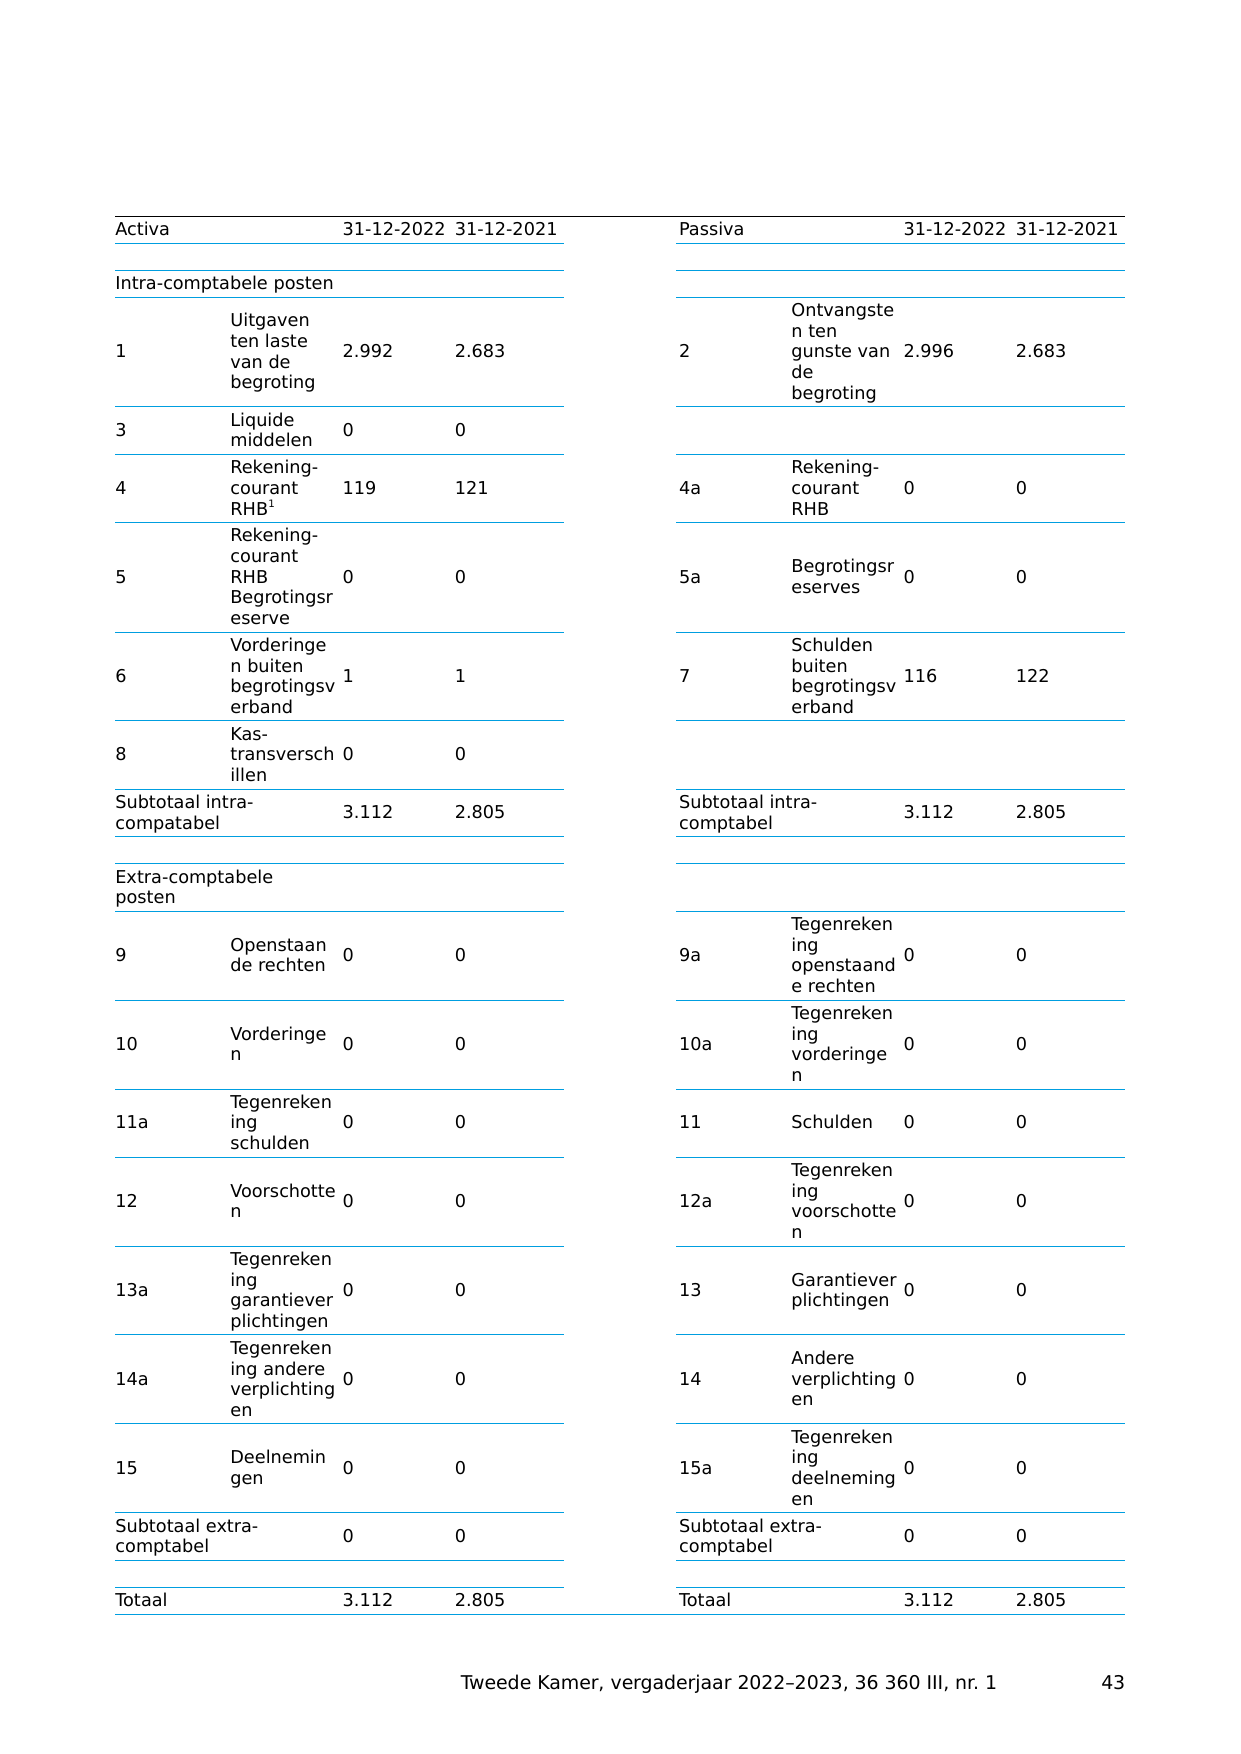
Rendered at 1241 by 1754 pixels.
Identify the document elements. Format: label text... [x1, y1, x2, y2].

table_cell 2.805 [452, 790, 564, 836]
table_cell [900, 864, 1013, 911]
table_cell 9 [115, 912, 227, 999]
table_cell 6 [115, 633, 227, 720]
table_cell 15a [676, 1424, 788, 1512]
table_cell 2.683 [1013, 298, 1125, 406]
table_cell 2.992 [340, 298, 452, 406]
table_cell Tegenrekening schulden [227, 1090, 339, 1157]
table_cell Kas-transverschillen [227, 721, 339, 788]
table_cell 4a [676, 455, 788, 522]
table_cell 0 [452, 407, 564, 454]
table_cell 0 [900, 1513, 1013, 1560]
table_cell Rekening-courant RHB [788, 455, 900, 522]
table_cell 0 [340, 912, 452, 999]
table_cell Begrotingsreserves [788, 523, 900, 631]
table_cell [1013, 721, 1125, 788]
table_cell [452, 271, 564, 297]
table_cell [900, 721, 1013, 788]
table_cell 2.805 [452, 1588, 564, 1614]
table_cell [676, 864, 900, 911]
table_cell [900, 407, 1013, 454]
table_cell 0 [340, 1158, 452, 1246]
table_cell 0 [340, 1247, 452, 1334]
table_cell 0 [1013, 1001, 1125, 1088]
table_cell 0 [452, 1158, 564, 1246]
table_cell [115, 244, 227, 270]
table_cell [788, 1561, 900, 1587]
table_cell 0 [452, 1247, 564, 1334]
table_cell Schulden buiten begrotingsverband [788, 633, 900, 720]
table_cell [115, 837, 227, 863]
table_cell [115, 1561, 227, 1587]
table_cell 15 [115, 1424, 227, 1512]
table_cell 0 [1013, 1158, 1125, 1246]
table_cell Liquide middelen [227, 407, 339, 454]
table_cell 11 [676, 1090, 788, 1157]
table_cell 0 [340, 1335, 452, 1423]
table_cell [788, 407, 900, 454]
table_cell 0 [1013, 1335, 1125, 1423]
table_cell [227, 837, 339, 863]
table_cell [788, 244, 900, 270]
table_cell 122 [1013, 633, 1125, 720]
table_cell 0 [1013, 455, 1125, 522]
table_cell 1 [340, 633, 452, 720]
table_cell 31-12-2022 [340, 217, 452, 243]
table_cell 0 [900, 1090, 1013, 1157]
table_cell Rekening-courant RHB1 [227, 455, 339, 522]
table_cell 4 [115, 455, 227, 522]
table_cell [676, 1561, 788, 1587]
table_cell Intra-comptabele posten [115, 271, 339, 297]
table_cell Tegenrekening voorschotten [788, 1158, 900, 1246]
table_cell Deelnemingen [227, 1424, 339, 1512]
table_cell [340, 837, 452, 863]
table_cell 0 [340, 407, 452, 454]
table_cell 0 [340, 1513, 452, 1560]
table_cell 0 [900, 1424, 1013, 1512]
table_cell 0 [1013, 912, 1125, 999]
table_cell 31-12-2021 [1013, 217, 1125, 243]
table_cell Voorschotten [227, 1158, 339, 1246]
table_cell Andere verplichtingen [788, 1335, 900, 1423]
table_cell 12a [676, 1158, 788, 1246]
table_cell [900, 1561, 1013, 1587]
table_cell [788, 837, 900, 863]
table_cell 0 [452, 523, 564, 631]
table_cell [1013, 837, 1125, 863]
table_cell [676, 837, 788, 863]
table_cell [676, 407, 788, 454]
table_cell 8 [115, 721, 227, 788]
table_cell Ontvangsten ten gunste van de begroting [788, 298, 900, 406]
table_cell Totaal [676, 1588, 900, 1614]
table_cell 13a [115, 1247, 227, 1334]
table_cell [1013, 244, 1125, 270]
table_cell [1013, 1561, 1125, 1587]
table_cell 3.112 [900, 790, 1013, 836]
table_cell 3 [115, 407, 227, 454]
table_cell 0 [340, 721, 452, 788]
table_cell 0 [340, 1424, 452, 1512]
table_cell 13 [676, 1247, 788, 1334]
table_cell [1013, 407, 1125, 454]
table_cell 14a [115, 1335, 227, 1423]
table_cell 0 [900, 1158, 1013, 1246]
table_cell 0 [452, 1424, 564, 1512]
table_cell 1 [452, 633, 564, 720]
table_cell [115, 1615, 227, 1627]
table_cell [340, 244, 452, 270]
table_cell 121 [452, 455, 564, 522]
table_cell Subtotaal extra-comptabel [676, 1513, 900, 1560]
table_cell 3.112 [900, 1588, 1013, 1614]
table_cell Tegenrekening garantieverplichtingen [227, 1247, 339, 1334]
table_cell 7 [676, 633, 788, 720]
table_cell 2 [676, 298, 788, 406]
table_cell Passiva [676, 217, 900, 243]
table_cell Subtotaal intra-compatabel [115, 790, 339, 836]
table_cell 0 [452, 1513, 564, 1560]
table_cell 0 [340, 1001, 452, 1088]
table_cell [676, 271, 900, 297]
table_cell Tegenrekening vorderingen [788, 1001, 900, 1088]
table_cell 0 [900, 455, 1013, 522]
table_header Tabel 23 Saldibalans per 31 december 2022 van het Kabinet van de Koning (IIIB) (bedragen x € 1.000) [115, 191, 1125, 216]
table_cell Tegenrekening andere verplichtingen [227, 1335, 339, 1423]
table_cell [900, 271, 1013, 297]
table_cell 0 [900, 1335, 1013, 1423]
table_cell 10 [115, 1001, 227, 1088]
table_cell 1 [115, 298, 227, 406]
table_cell 116 [900, 633, 1013, 720]
table_cell Subtotaal extra-comptabel [115, 1513, 339, 1560]
table_cell 31-12-2021 [452, 217, 564, 243]
table_cell 0 [1013, 1090, 1125, 1157]
table_cell 3.112 [340, 790, 452, 836]
table_cell Tegenrekening openstaande rechten [788, 912, 900, 999]
table_cell [788, 721, 900, 788]
table_cell 10a [676, 1001, 788, 1088]
table_cell 119 [340, 455, 452, 522]
table_cell 0 [900, 1247, 1013, 1334]
table_cell [564, 217, 676, 1614]
table_cell 2.805 [1013, 790, 1125, 836]
table_cell Rekening-courant RHB Begrotingsreserve [227, 523, 339, 631]
table_cell 0 [1013, 1513, 1125, 1560]
table_cell Schulden [788, 1090, 900, 1157]
table_cell 2.996 [900, 298, 1013, 406]
table_cell Vorderingen buiten begrotingsverband [227, 633, 339, 720]
table_cell [340, 1561, 452, 1587]
table_cell 5a [676, 523, 788, 631]
table_cell [227, 244, 339, 270]
table_cell 3.112 [340, 1588, 452, 1614]
table_cell 11a [115, 1090, 227, 1157]
table_cell Openstaande rechten [227, 912, 339, 999]
table_cell 0 [1013, 1424, 1125, 1512]
table_cell 0 [452, 1001, 564, 1088]
table_cell Tegenrekening deelnemingen [788, 1424, 900, 1512]
table_cell Totaal [115, 1588, 339, 1614]
table_cell [227, 1561, 339, 1587]
table_cell 9a [676, 912, 788, 999]
table_cell [340, 271, 452, 297]
table_cell 0 [900, 523, 1013, 631]
table_cell [452, 837, 564, 863]
table_cell [340, 864, 452, 911]
table_cell 14 [676, 1335, 788, 1423]
table_cell Uitgaven ten laste van de begroting [227, 298, 339, 406]
table_cell 2.805 [1013, 1588, 1125, 1614]
table_cell 0 [1013, 523, 1125, 631]
table_cell Garantieverplichtingen [788, 1247, 900, 1334]
table_cell [676, 721, 788, 788]
table_cell [1013, 271, 1125, 297]
table_cell 0 [900, 1001, 1013, 1088]
table_cell 0 [1013, 1247, 1125, 1334]
table_cell 31-12-2022 [900, 217, 1013, 243]
table_cell [900, 837, 1013, 863]
table_cell 12 [115, 1158, 227, 1246]
table_cell Extra-comptabele posten [115, 864, 339, 911]
table_cell 0 [900, 912, 1013, 999]
table_cell 0 [452, 912, 564, 999]
table_cell [676, 244, 788, 270]
table_cell 0 [452, 1335, 564, 1423]
table_cell Subtotaal intra-comptabel [676, 790, 900, 836]
table_cell [1013, 864, 1125, 911]
table_cell 5 [115, 523, 227, 631]
table_cell Vorderingen [227, 1001, 339, 1088]
table_cell [900, 244, 1013, 270]
table_cell [452, 244, 564, 270]
table_cell [452, 864, 564, 911]
table_cell 0 [452, 721, 564, 788]
table_cell Activa [115, 217, 339, 243]
table_cell 0 [340, 1090, 452, 1157]
table_cell [452, 1561, 564, 1587]
table_cell 0 [340, 523, 452, 631]
table_cell 2.683 [452, 298, 564, 406]
table_cell 0 [452, 1090, 564, 1157]
